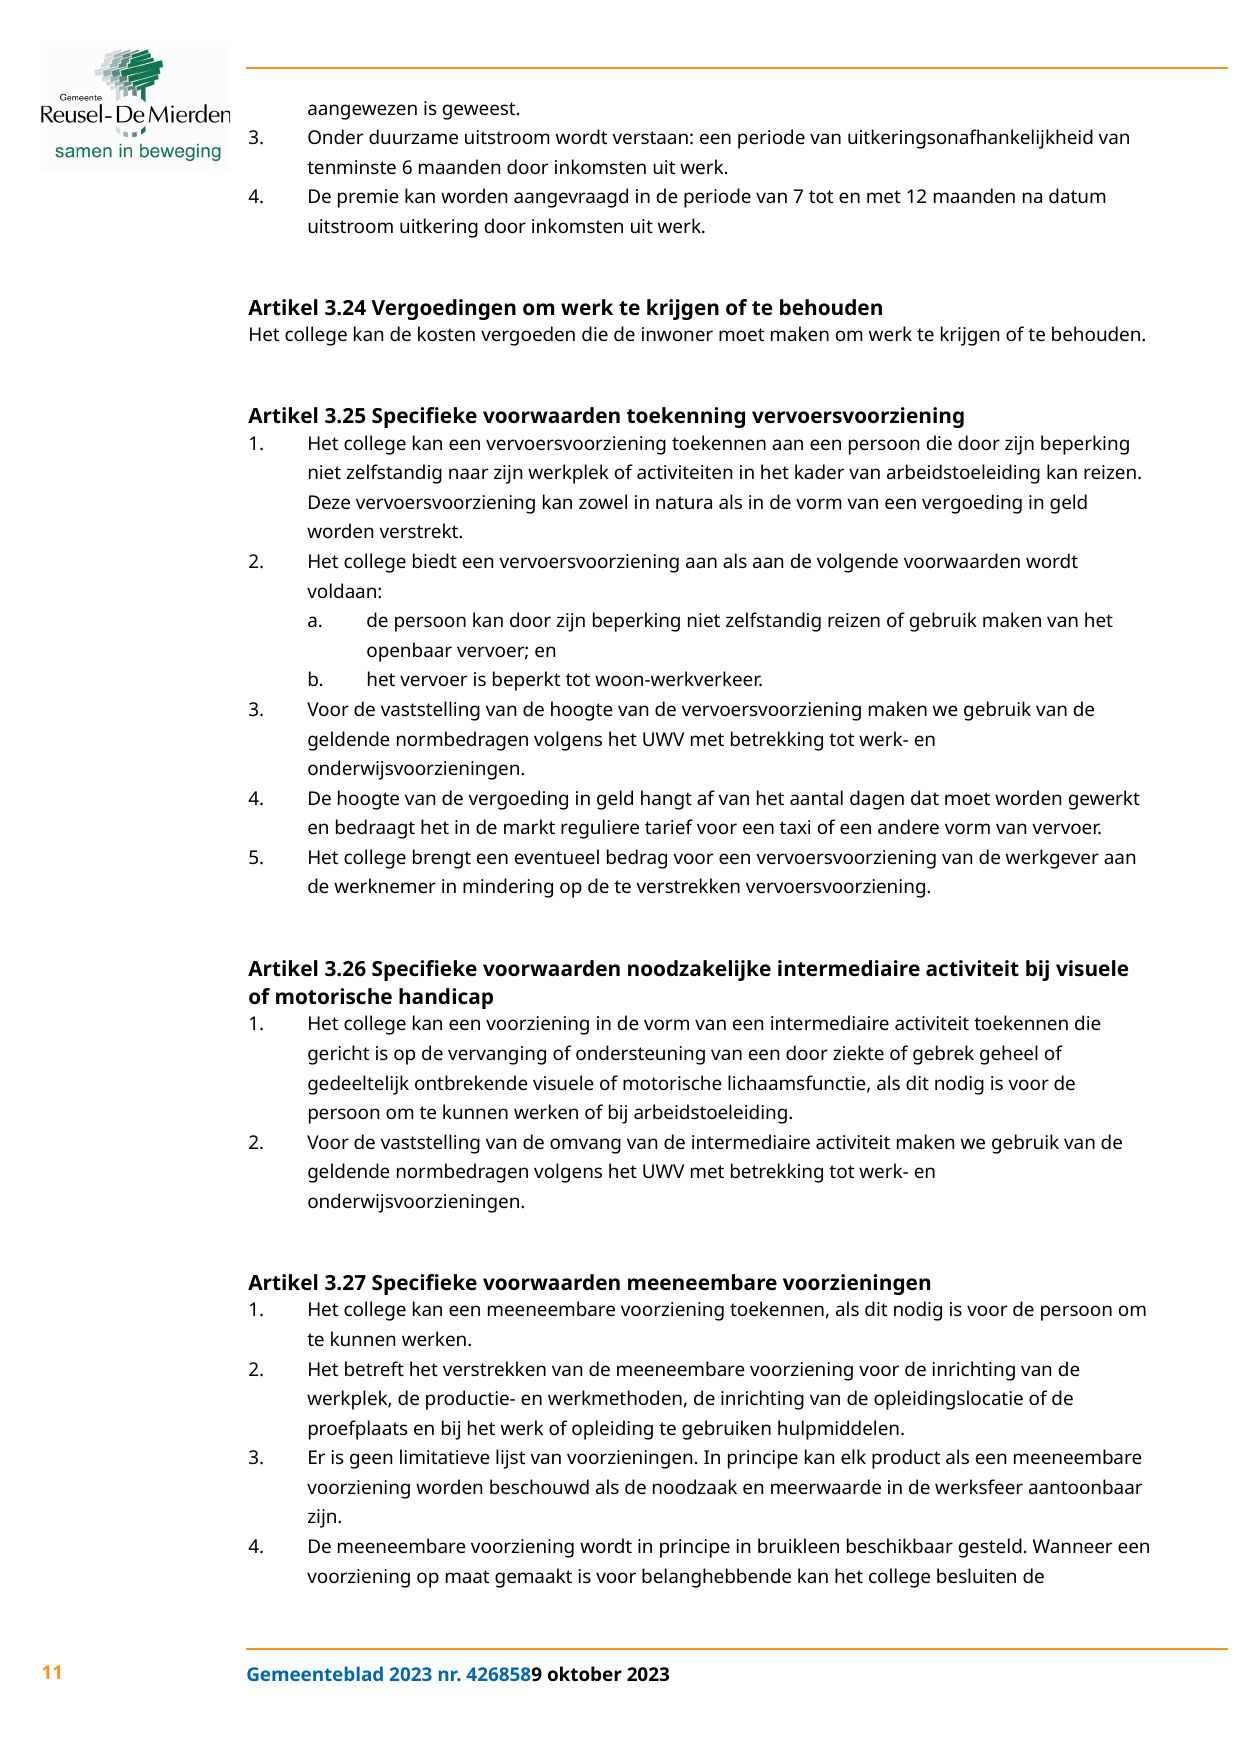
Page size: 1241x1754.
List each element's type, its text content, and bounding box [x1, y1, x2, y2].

list Het college kan een meeneembare voorziening toekennen, als dit nodig is voor de persoon om te kunnen werken. [248, 1297, 1152, 1352]
list Voor de vaststelling van de omvang van de intermediaire activiteit maken we gebruik van de geldende normbedragen volgens het UWV met betrekking tot werk- en onderwijsvoorzieningen. [248, 1129, 1152, 1214]
list Het college brengt een eventueel bedrag voor een vervoersvoorziening van de werkgever aan de werknemer in mindering op de te verstrekken vervoersvoorziening. [248, 844, 1152, 899]
list het vervoer is beperkt tot woon-werkverkeer. [307, 667, 1152, 692]
list Het college biedt een vervoersvoorziening aan als aan de volgende voorwaarden wordt voldaan: [248, 548, 1152, 604]
text Het college kan de kosten vergoeden die de inwoner moet maken om werk te krijgen of te behouden. [248, 322, 1152, 347]
text Artikel 3.25 Specifieke voorwaarden toekenning vervoersvoorziening [248, 402, 1152, 430]
list Het college kan een vervoersvoorziening toekennen aan een persoon die door zijn beperking niet zelfstandig naar zijn werkplek of activiteiten in het kader van arbeidstoeleiding kan reizen. Deze vervoersvoorziening kan zowel in natura als in de vorm van een vergoeding in geld worden verstrekt. [248, 430, 1152, 544]
list aangewezen is geweest. [248, 95, 1152, 121]
list Het college kan een voorziening in de vorm van een intermediaire activiteit toekennen die gericht is op de vervanging of ondersteuning van een door ziekte of gebrek geheel of gedeeltelijk ontbrekende visuele of motorische lichaamsfunctie, als dit nodig is voor de persoon om te kunnen werken of bij arbeidstoeleiding. [248, 1011, 1152, 1125]
text Artikel 3.26 Specifieke voorwaarden noodzakelijke intermediaire activiteit bij visuele of motorische handicap [248, 954, 1152, 1011]
list Onder duurzame uitstroom wordt verstaan: een periode van uitkeringsonafhankelijkheid van tenminste 6 maanden door inkomsten uit werk. [248, 124, 1152, 180]
text Artikel 3.24 Vergoedingen om werk te krijgen of te behouden [248, 293, 1152, 322]
list Voor de vaststelling van de hoogte van de vervoersvoorziening maken we gebruik van de geldende normbedragen volgens het UWV met betrekking tot werk- en onderwijsvoorzieningen. [248, 696, 1152, 781]
list de persoon kan door zijn beperking niet zelfstandig reizen of gebruik maken van het openbaar vervoer; en [307, 607, 1152, 663]
list De hoogte van de vergoeding in geld hangt af van het aantal dagen dat moet worden gewerkt en bedraagt het in de markt reguliere tarief voor een taxi of een andere vorm van vervoer. [248, 785, 1152, 840]
text Artikel 3.27 Specifieke voorwaarden meeneembare voorzieningen [248, 1268, 1152, 1297]
list Er is geen limitatieve lijst van voorzieningen. In principe kan elk product als een meeneembare voorziening worden beschouwd als de noodzaak en meerwaarde in de werksfeer aantoonbaar zijn. [248, 1444, 1152, 1529]
list De premie kan worden aangevraagd in de periode van 7 tot en met 12 maanden na datum uitstroom uitkering door inkomsten uit werk. [248, 183, 1152, 239]
list Het betreft het verstrekken van de meeneembare voorziening voor de inrichting van de werkplek, de productie- en werkmethoden, de inrichting van de opleidingslocatie of de proefplaats en bij het werk of opleiding te gebruiken hulpmiddelen. [248, 1356, 1152, 1441]
picture [41, 47, 231, 172]
list De meeneembare voorziening wordt in principe in bruikleen beschikbaar gesteld. Wanneer een voorziening op maat gemaakt is voor belanghebbende kan het college besluiten de [248, 1533, 1152, 1588]
